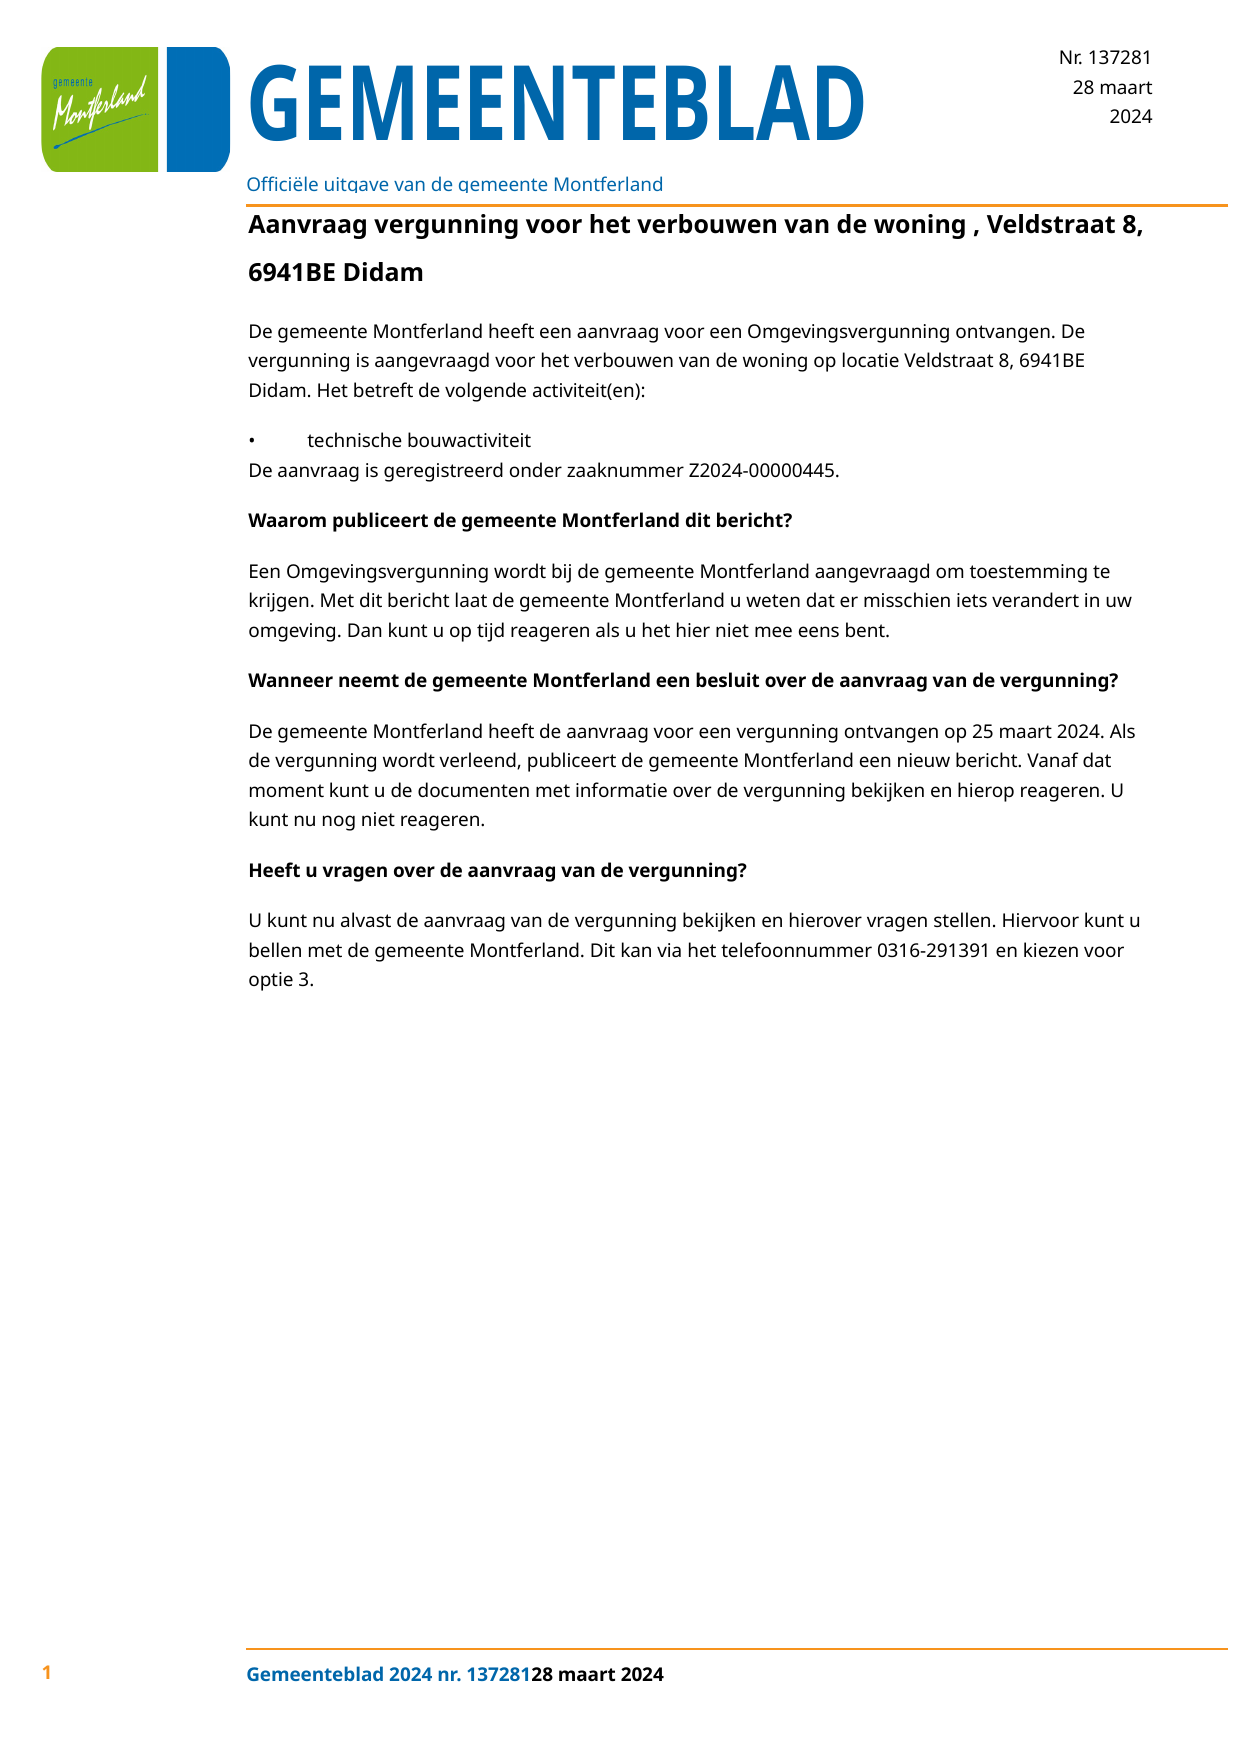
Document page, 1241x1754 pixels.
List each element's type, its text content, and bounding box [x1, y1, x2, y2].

text De gemeente Montferland heeft de aanvraag voor een vergunning ontvangen op 25 maart 2024. Als de vergunning wordt verleend, publiceert de gemeente Montferland een nieuw bericht. Vanaf dat moment kunt u de documenten met informatie over de vergunning bekijken en hierop reageren. U kunt nu nog niet reageren. [248, 718, 1152, 832]
list technische bouwactiviteit [248, 427, 1152, 453]
text Heeft u vragen over de aanvraag van de vergunning? [248, 857, 1152, 883]
text Een Omgevingsvergunning wordt bij de gemeente Montferland aangevraagd om toestemming te krijgen. Met dit bericht laat de gemeente Montferland u weten dat er misschien iets verandert in uw omgeving. Dan kunt u op tijd reageren als u het hier niet mee eens bent. [248, 558, 1152, 643]
text Wanneer neemt de gemeente Montferland een besluit over de aanvraag van de vergunning? [248, 667, 1152, 693]
text De gemeente Montferland heeft een aanvraag voor een Omgevingsvergunning ontvangen. De vergunning is aangevraagd voor het verbouwen van de woning op locatie Veldstraat 8, 6941BE Didam. Het betreft de volgende activiteit(en): [248, 318, 1152, 403]
text U kunt nu alvast de aanvraag van de vergunning bekijken en hierover vragen stellen. Hiervoor kunt u bellen met de gemeente Montferland. Dit kan via het telefoonnummer 0316-291391 en kiezen voor optie 3. [248, 907, 1152, 992]
text Aanvraag vergunning voor het verbouwen van de woning , Veldstraat 8, 6941BE Didam [248, 207, 1152, 288]
text Waarom publiceert de gemeente Montferland dit bericht? [248, 507, 1152, 533]
text De aanvraag is geregistreerd onder zaaknummer Z2024-00000445. [248, 457, 1152, 483]
picture [41, 47, 231, 172]
